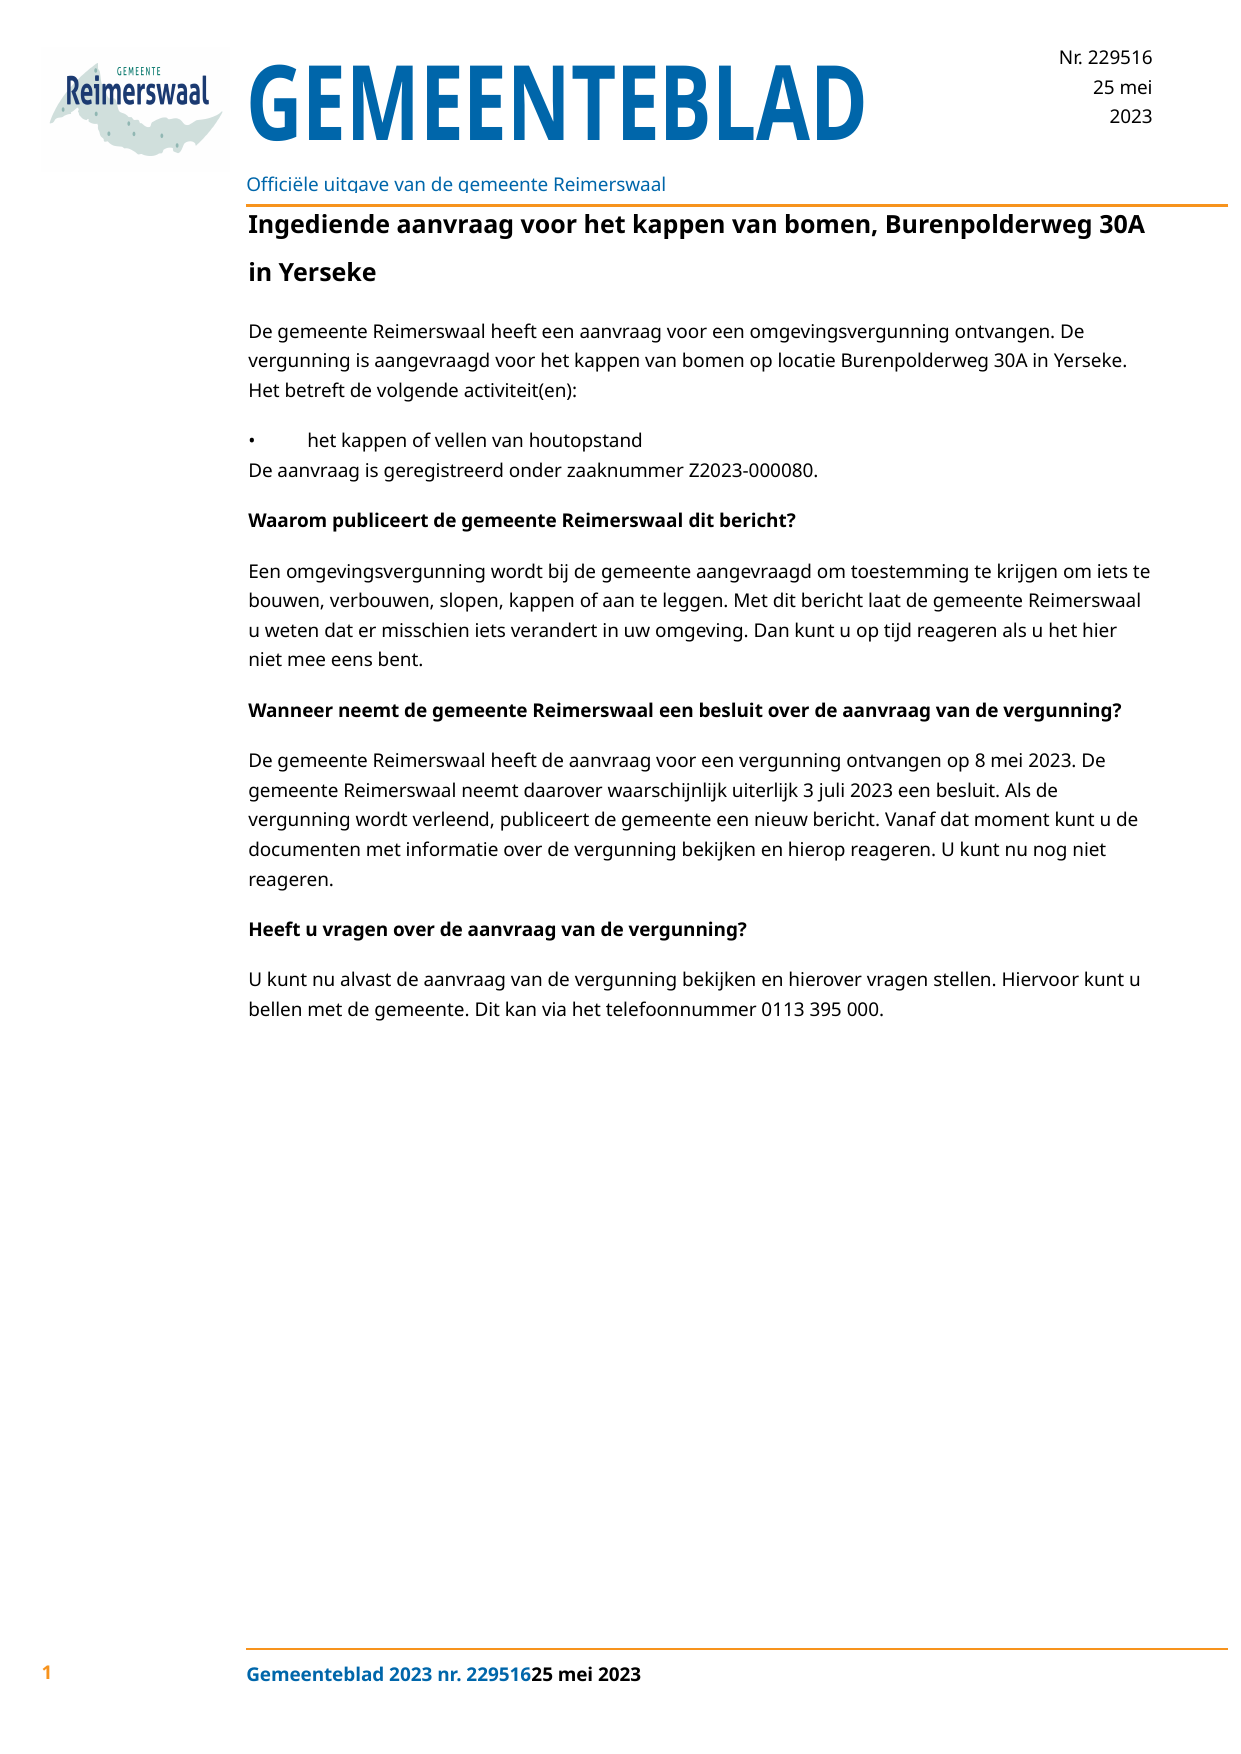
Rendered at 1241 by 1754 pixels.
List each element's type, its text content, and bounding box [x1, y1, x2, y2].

text Waarom publiceert de gemeente Reimerswaal dit bericht? [248, 507, 1152, 533]
list het kappen of vellen van houtopstand [248, 427, 1152, 453]
text Wanneer neemt de gemeente Reimerswaal een besluit over de aanvraag van de vergunning? [248, 697, 1152, 723]
text U kunt nu alvast de aanvraag van de vergunning bekijken en hierover vragen stellen. Hiervoor kunt u bellen met de gemeente. Dit kan via het telefoonnummer 0113 395 000. [248, 967, 1152, 1022]
text Een omgevingsvergunning wordt bij de gemeente aangevraagd om toestemming te krijgen om iets te bouwen, verbouwen, slopen, kappen of aan te leggen. Met dit bericht laat de gemeente Reimerswaal u weten dat er misschien iets verandert in uw omgeving. Dan kunt u op tijd reageren als u het hier niet mee eens bent. [248, 558, 1152, 672]
text Ingediende aanvraag voor het kappen van bomen, Burenpolderweg 30A in Yerseke [248, 207, 1152, 288]
text De aanvraag is geregistreerd onder zaaknummer Z2023-000080. [248, 457, 1152, 483]
text De gemeente Reimerswaal heeft een aanvraag voor een omgevingsvergunning ontvangen. De vergunning is aangevraagd voor het kappen van bomen op locatie Burenpolderweg 30A in Yerseke. Het betreft de volgende activiteit(en): [248, 318, 1152, 403]
text Heeft u vragen over de aanvraag van de vergunning? [248, 916, 1152, 942]
text De gemeente Reimerswaal heeft de aanvraag voor een vergunning ontvangen op 8 mei 2023. De gemeente Reimerswaal neemt daarover waarschijnlijk uiterlijk 3 juli 2023 een besluit. Als de vergunning wordt verleend, publiceert de gemeente een nieuw bericht. Vanaf dat moment kunt u de documenten met informatie over de vergunning bekijken en hierop reageren. U kunt nu nog niet reageren. [248, 747, 1152, 892]
picture [41, 47, 231, 172]
